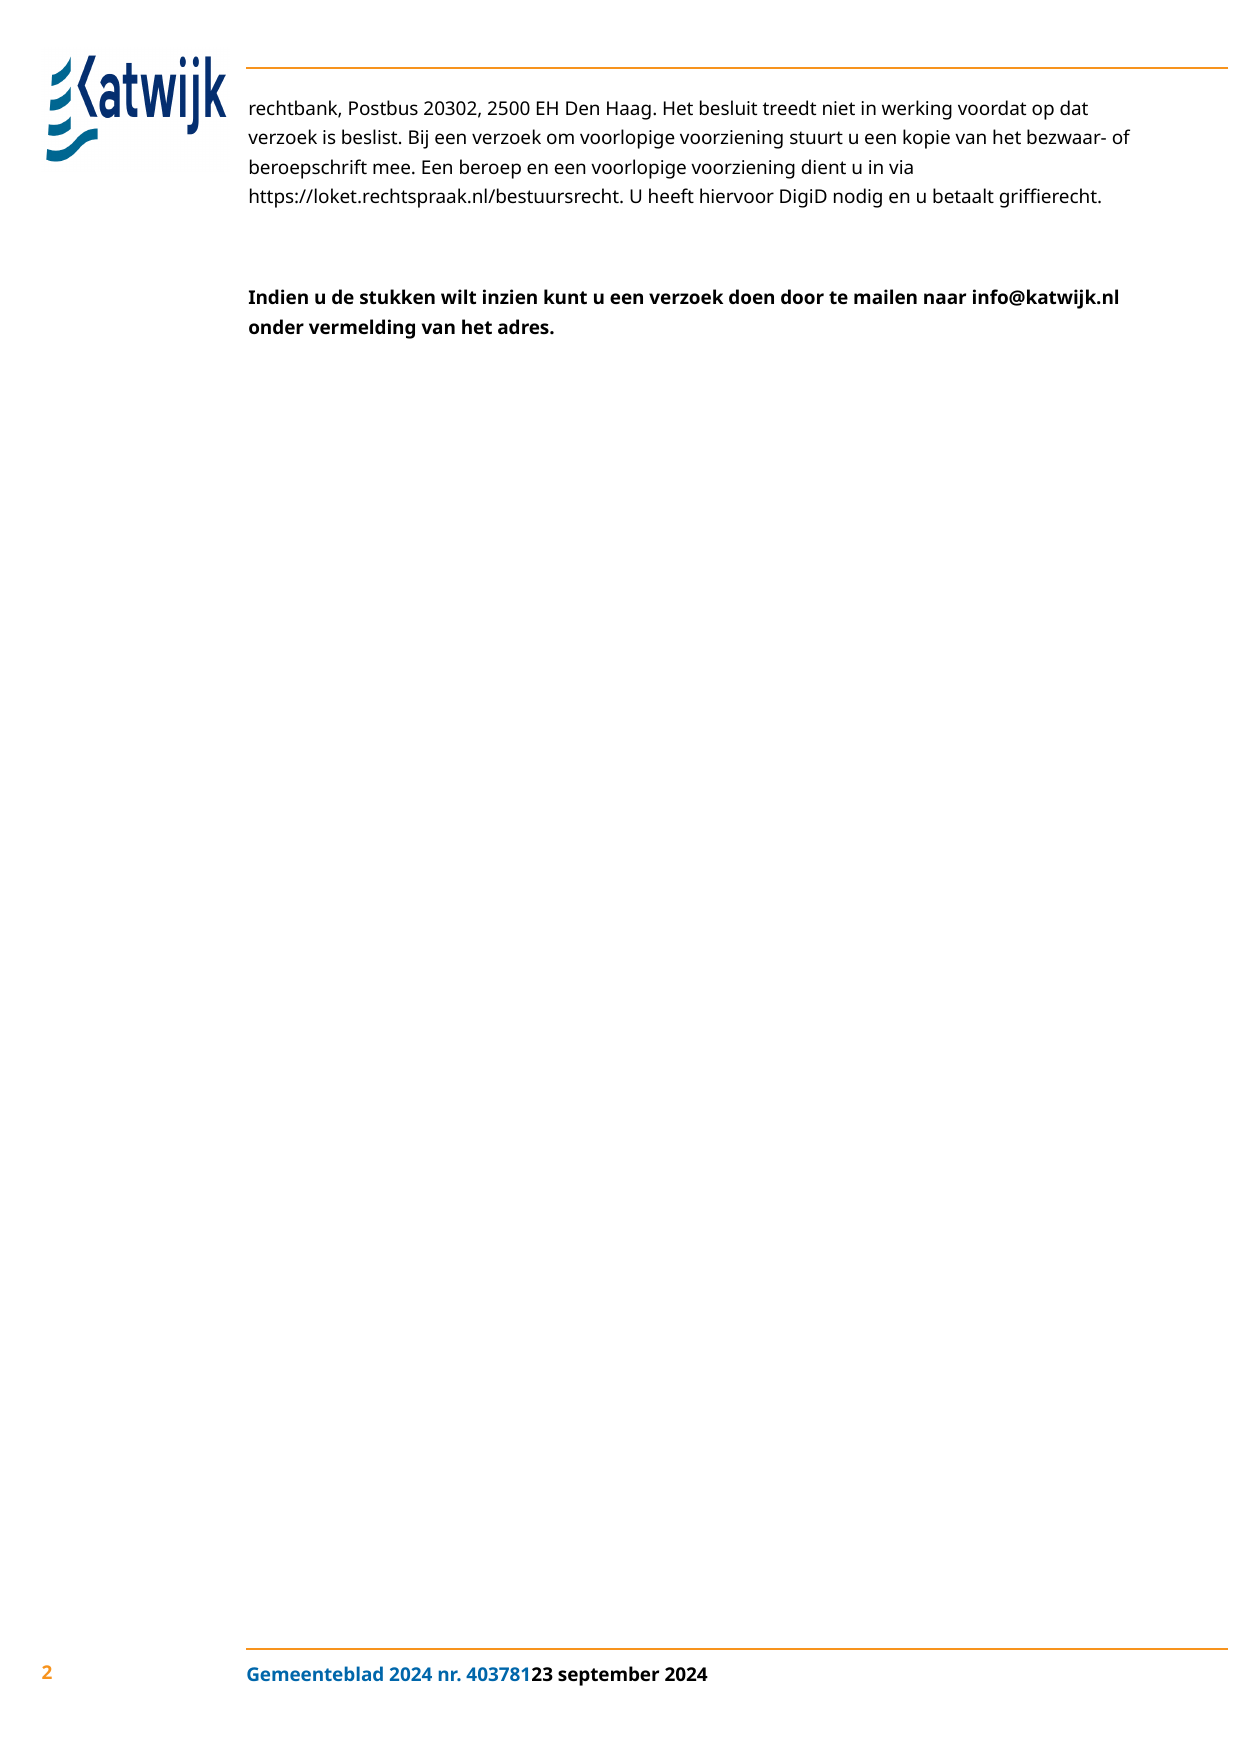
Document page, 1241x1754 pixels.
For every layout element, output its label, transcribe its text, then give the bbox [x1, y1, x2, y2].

text Indien u de stukken wilt inzien kunt u een verzoek doen door te mailen naar info@katwijk.nl onder vermelding van het adres. [248, 284, 1152, 340]
text rechtbank, Postbus 20302, 2500 EH Den Haag. Het besluit treedt niet in werking voordat op dat verzoek is beslist. Bij een verzoek om voorlopige voorziening stuurt u een kopie van het bezwaar- of beroepschrift mee. Een beroep en een voorlopige voorziening dient u in via https://loket.rechtspraak.nl/bestuursrecht. U heeft hiervoor DigiD nodig en u betaalt griffierecht. [248, 95, 1152, 209]
picture [41, 47, 231, 172]
